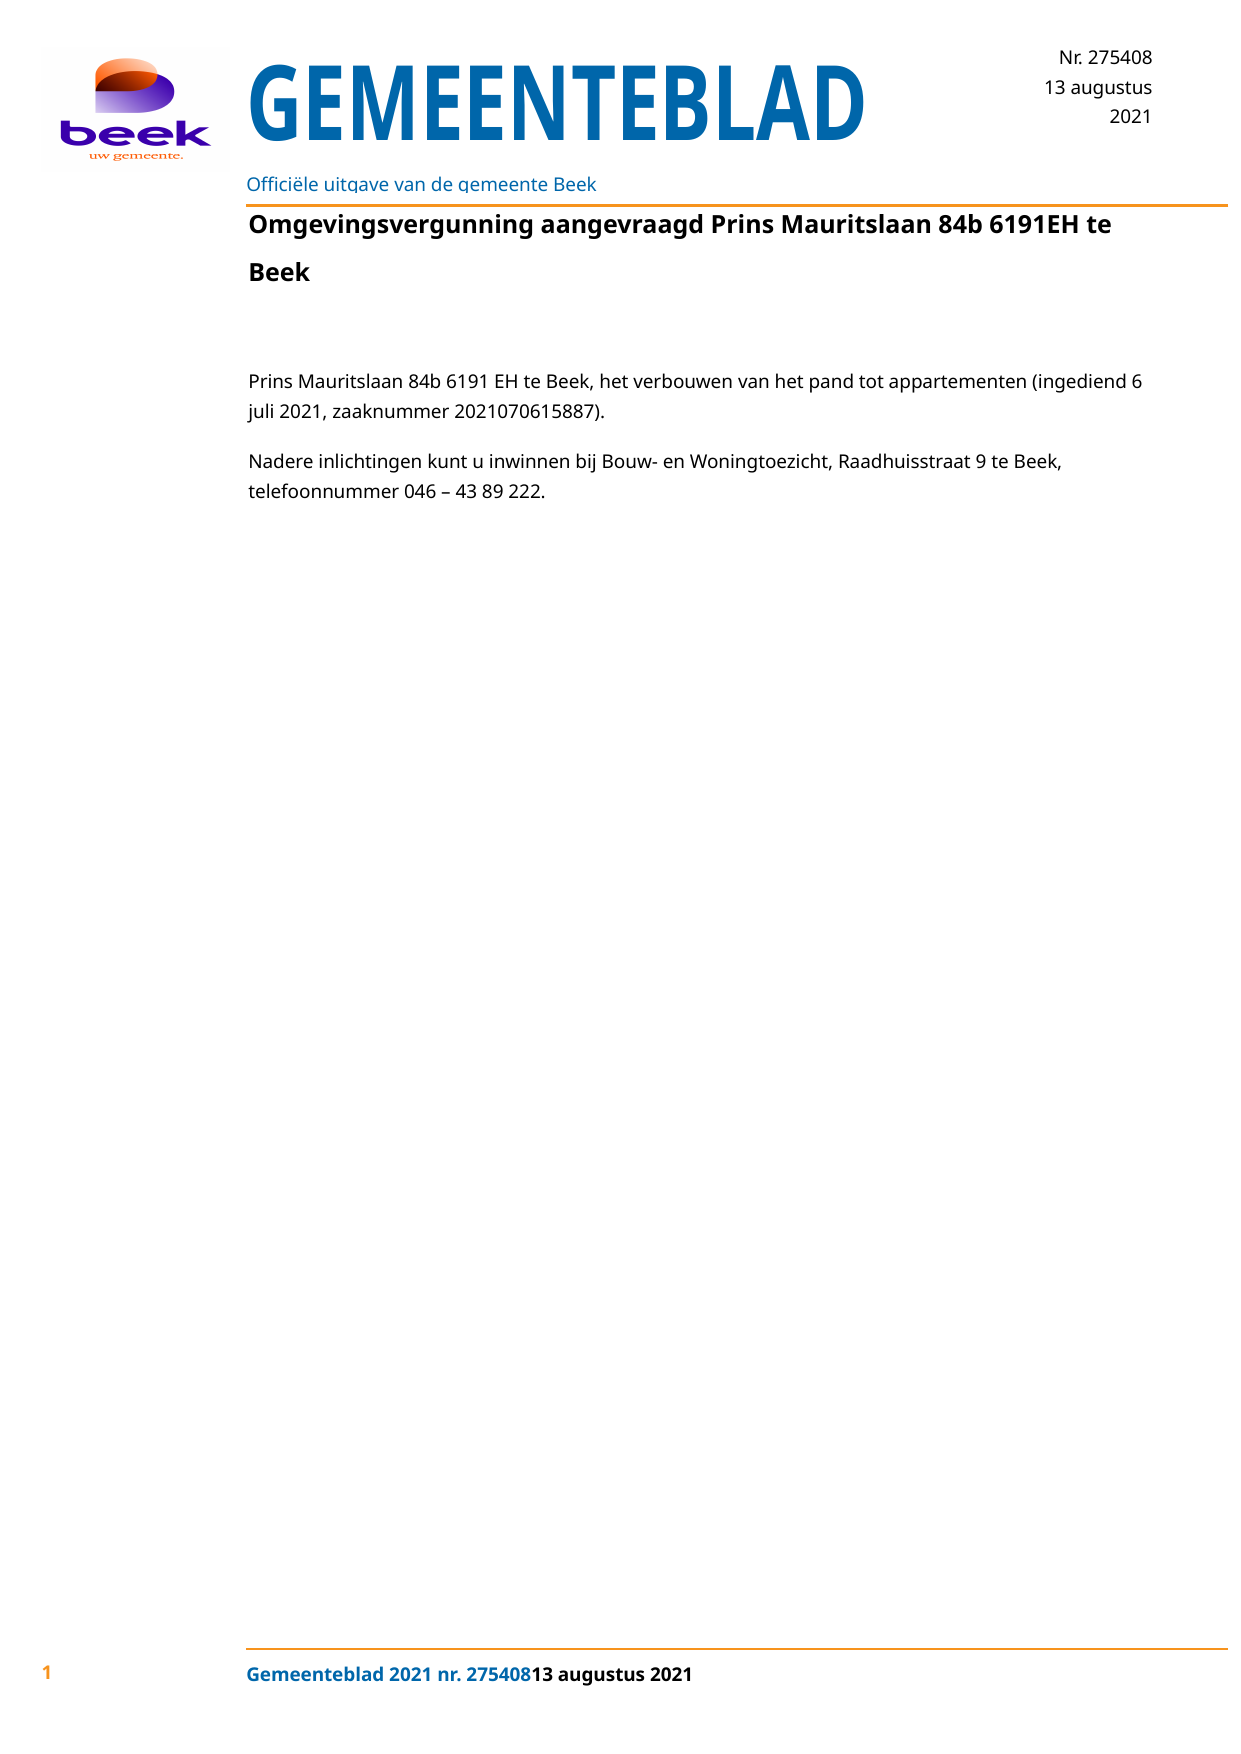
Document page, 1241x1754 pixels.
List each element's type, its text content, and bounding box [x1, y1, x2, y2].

picture [41, 47, 231, 172]
text Nadere inlichtingen kunt u inwinnen bij Bouw- en Woningtoezicht, Raadhuisstraat 9 te Beek, telefoonnummer 046 – 43 89 222. [248, 448, 1152, 504]
text Omgevingsvergunning aangevraagd Prins Mauritslaan 84b 6191EH te Beek [248, 207, 1152, 288]
text Prins Mauritslaan 84b 6191 EH te Beek, het verbouwen van het pand tot appartementen (ingediend 6 juli 2021, zaaknummer 2021070615887). [248, 368, 1152, 424]
